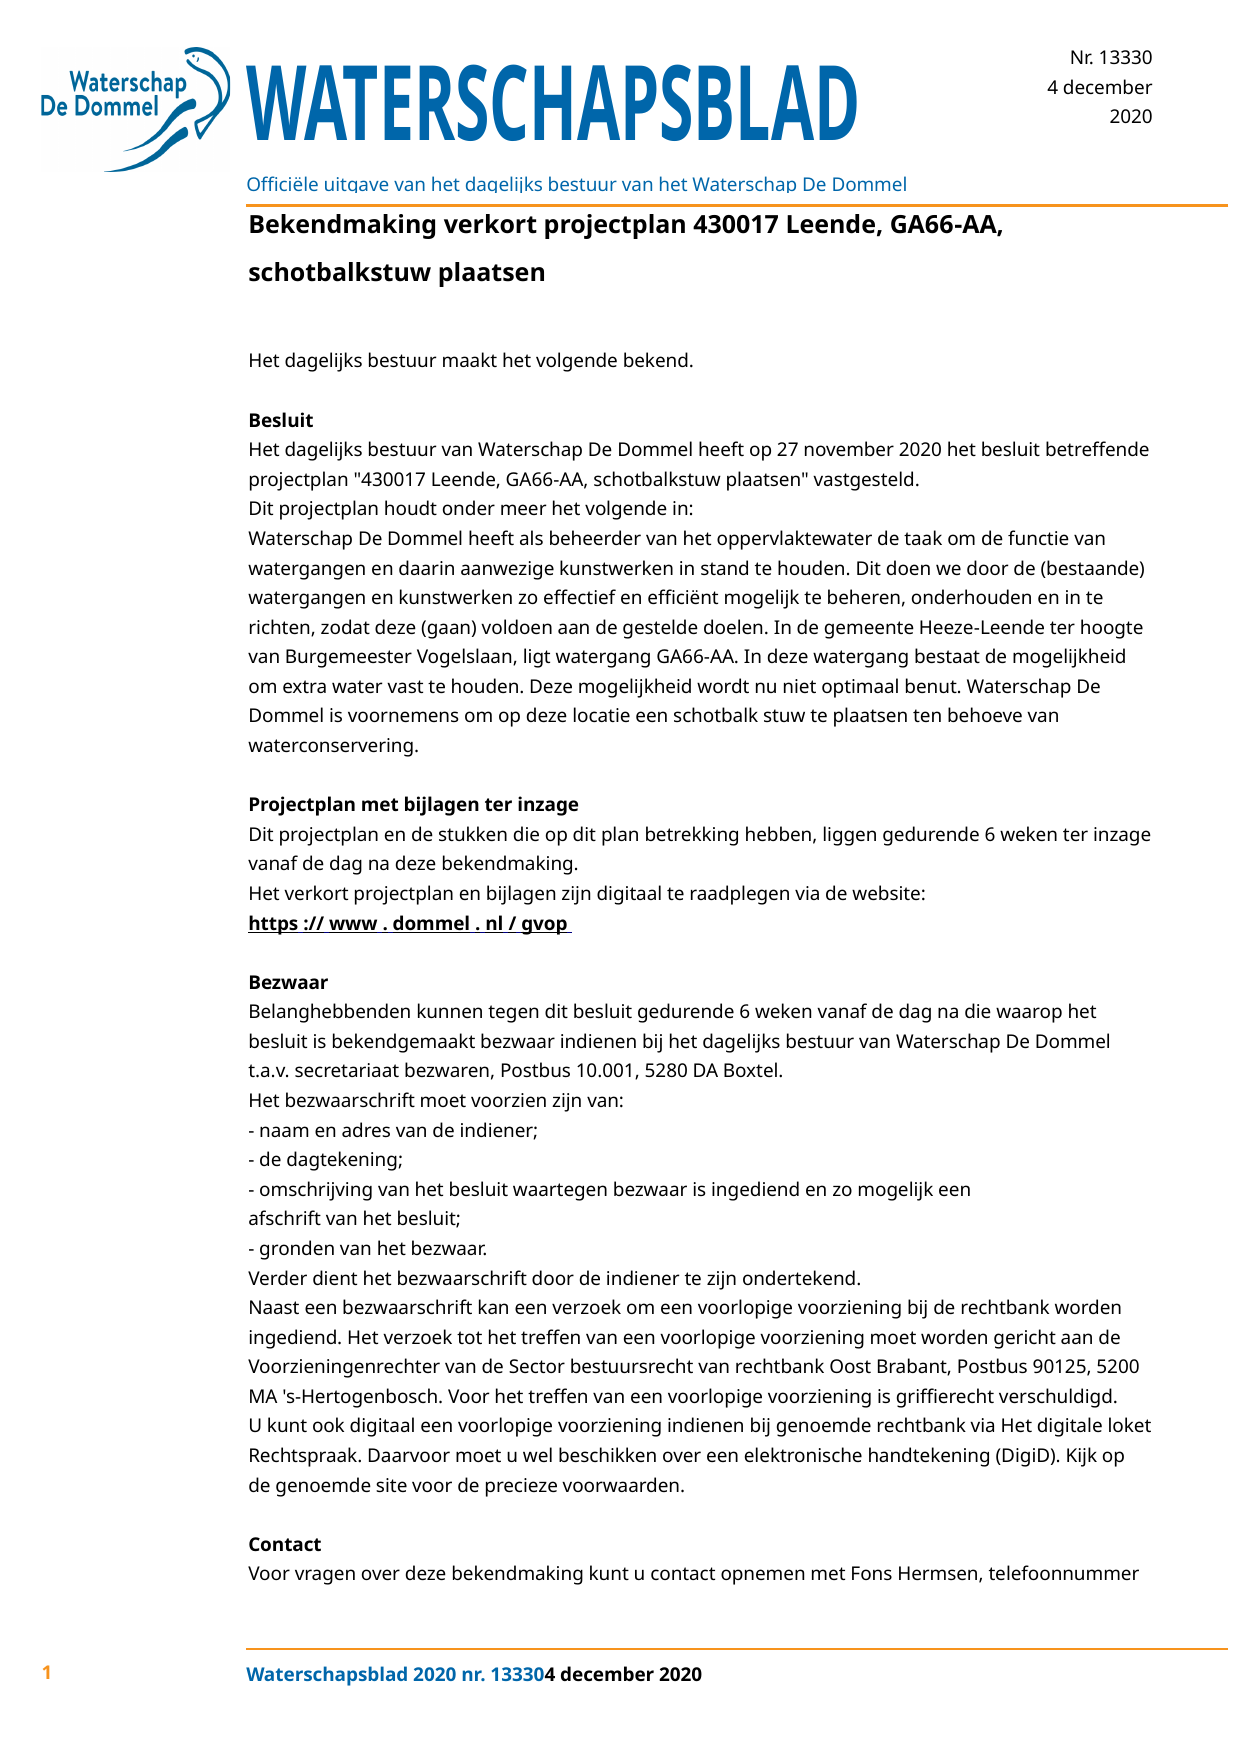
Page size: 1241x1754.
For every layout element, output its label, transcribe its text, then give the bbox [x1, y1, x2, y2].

picture [45, 99, 51, 111]
text Bekendmaking verkort projectplan 430017 Leende, GA66‑AA, schotbalkstuw plaatsen [248, 207, 1152, 288]
picture [204, 47, 231, 76]
picture [41, 47, 231, 172]
picture [198, 118, 210, 131]
table_header Het dagelijks bestuur maakt het volgende bekend. Besluit Het dagelijks bestuur van Waterschap De Dommel heeft op 27 november 2020 het besluit betreffende projectplan "430017 Leende, GA66‑AA, schotbalkstuw plaatsen" vastgesteld. Dit projectplan houdt onder meer het volgende in: Waterschap De Dommel heeft als beheerder van het oppervlaktewater de taak om de functie van watergangen en daarin aanwezige kunstwerken in stand te houden. Dit doen we door de (bestaande) watergangen en kunstwerken zo effectief en efficiënt mogelijk te beheren, onderhouden en in te richten, zodat deze (gaan) voldoen aan de gestelde doelen. In de gemeente Heeze‑Leende ter hoogte van Burgemeester Vogelslaan, ligt watergang GA66‑AA. In deze watergang bestaat de mogelijkheid om extra water vast te houden. Deze mogelijkheid wordt nu niet optimaal benut. Waterschap De Dommel is voornemens om op deze locatie een schotbalk stuw te plaatsen ten behoeve van waterconservering. Projectplan met bijlagen ter inzage Dit projectplan en de stukken die op dit plan betrekking hebben, liggen gedurende 6 weken ter inzage vanaf de dag na deze bekendmaking. Het verkort projectplan en bijlagen zijn digitaal te raadplegen via de website: https :// www . dommel . nl / gvop Bezwaar Belanghebbenden kunnen tegen dit besluit gedurende 6 weken vanaf de dag na die waarop het besluit is bekendgemaakt bezwaar indienen bij het dagelijks bestuur van Waterschap De Dommel t.a.v. secretariaat bezwaren, Postbus 10.001, 5280 DA Boxtel. Het bezwaarschrift moet voorzien zijn van: ‑ naam en adres van de indiener; ‑ de dagtekening; ‑ omschrijving van het besluit waartegen bezwaar is ingediend en zo mogelijk een afschrift van het besluit; ‑ gronden van het bezwaar. Verder dient het bezwaarschrift door de indiener te zijn ondertekend. Naast een bezwaarschrift kan een verzoek om een voorlopige voorziening bij de rechtbank worden ingediend. Het verzoek tot het treffen van een voorlopige voorziening moet worden gericht aan de Voorzieningenrechter van de Sector bestuursrecht van rechtbank Oost Brabant, Postbus 90125, 5200 MA 's‑Hertogenbosch. Voor het treffen van een voorlopige voorziening is griffierecht verschuldigd. U kunt ook digitaal een voorlopige voorziening indienen bij genoemde rechtbank via Het digitale loket Rechtspraak. Daarvoor moet u wel beschikken over een elektronische handtekening (DigiD). Kijk op de genoemde site voor de precieze voorwaarden. Contact Voor vragen over deze bekendmaking kunt u contact opnemen met Fons Hermsen, telefoonnummer [248, 348, 1152, 1586]
